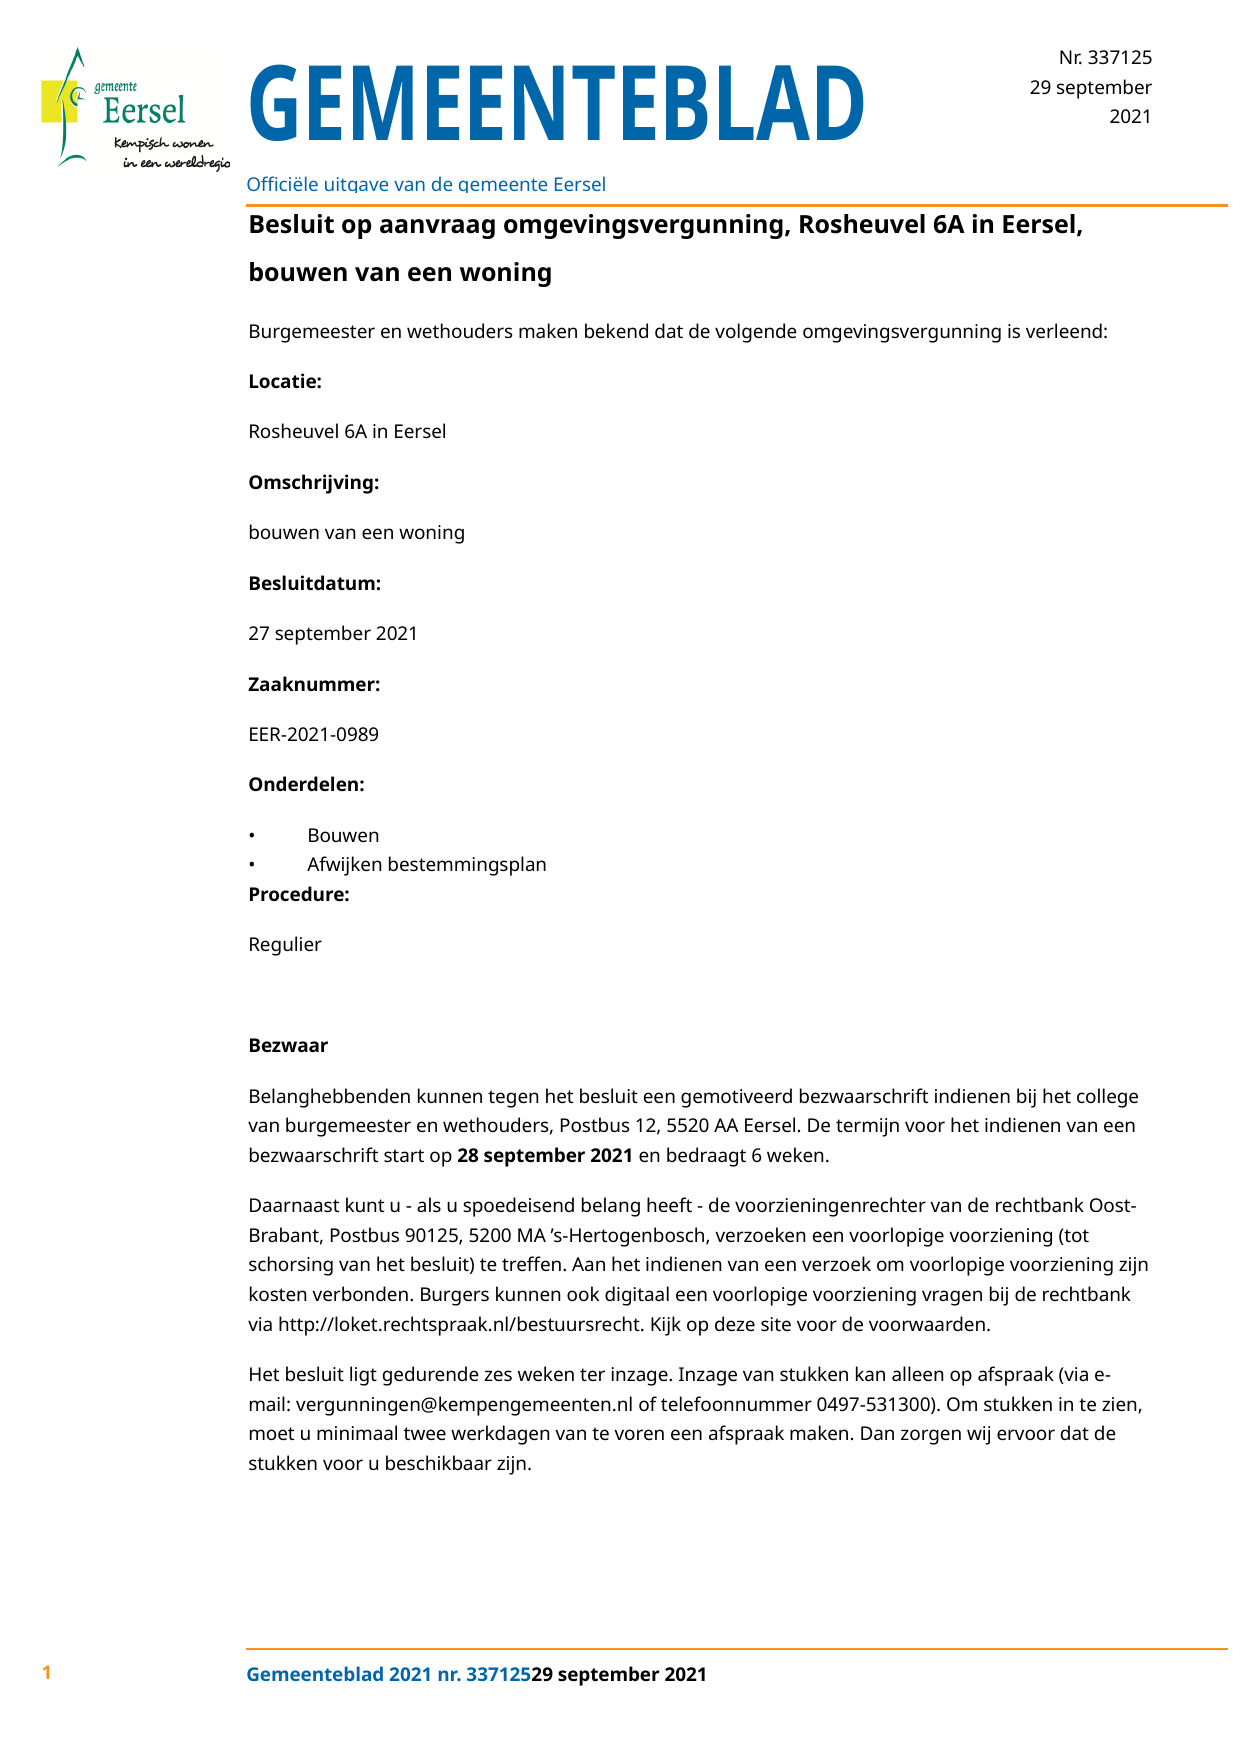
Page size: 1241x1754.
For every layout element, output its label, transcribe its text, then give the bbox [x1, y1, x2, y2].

text Procedure: [248, 881, 1152, 907]
text EER-2021-0989 [248, 721, 1152, 747]
text Belanghebbenden kunnen tegen het besluit een gemotiveerd bezwaarschrift indienen bij het college van burgemeester en wethouders, Postbus 12, 5520 AA Eersel. De termijn voor het indienen van een bezwaarschrift start op 28 september 2021 en bedraagt 6 weken. [248, 1083, 1152, 1168]
text Zaaknummer: [248, 671, 1152, 697]
text Rosheuvel 6A in Eersel [248, 419, 1152, 444]
text Besluit op aanvraag omgevingsvergunning, Rosheuvel 6A in Eersel, bouwen van een woning [248, 207, 1152, 288]
text bouwen van een woning [248, 519, 1152, 545]
text Bezwaar [248, 1032, 1152, 1058]
text Burgemeester en wethouders maken bekend dat de volgende omgevingsvergunning is verleend: [248, 318, 1152, 344]
text Onderdelen: [248, 772, 1152, 797]
text Het besluit ligt gedurende zes weken ter inzage. Inzage van stukken kan alleen op afspraak (via e-mail: vergunningen@kempengemeenten.nl of telefoonnummer 0497-531300). Om stukken in te zien, moet u minimaal twee werkdagen van te voren een afspraak maken. Dan zorgen wij ervoor dat de stukken voor u beschikbaar zijn. [248, 1361, 1152, 1476]
list Afwijken bestemmingsplan [248, 852, 1152, 877]
text Daarnaast kunt u - als u spoedeisend belang heeft - de voorzieningenrechter van de rechtbank Oost-Brabant, Postbus 90125, 5200 MA ’s-Hertogenbosch, verzoeken een voorlopige voorziening (tot schorsing van het besluit) te treffen. Aan het indienen van een verzoek om voorlopige voorziening zijn kosten verbonden. Burgers kunnen ook digitaal een voorlopige voorziening vragen bij de rechtbank via http://loket.rechtspraak.nl/bestuursrecht. Kijk op deze site voor de voorwaarden. [248, 1192, 1152, 1337]
text Besluitdatum: [248, 570, 1152, 596]
text Omschrijving: [248, 469, 1152, 495]
text Regulier [248, 932, 1152, 957]
text Locatie: [248, 368, 1152, 394]
list Bouwen [248, 822, 1152, 848]
picture [41, 47, 231, 172]
text 27 september 2021 [248, 620, 1152, 646]
